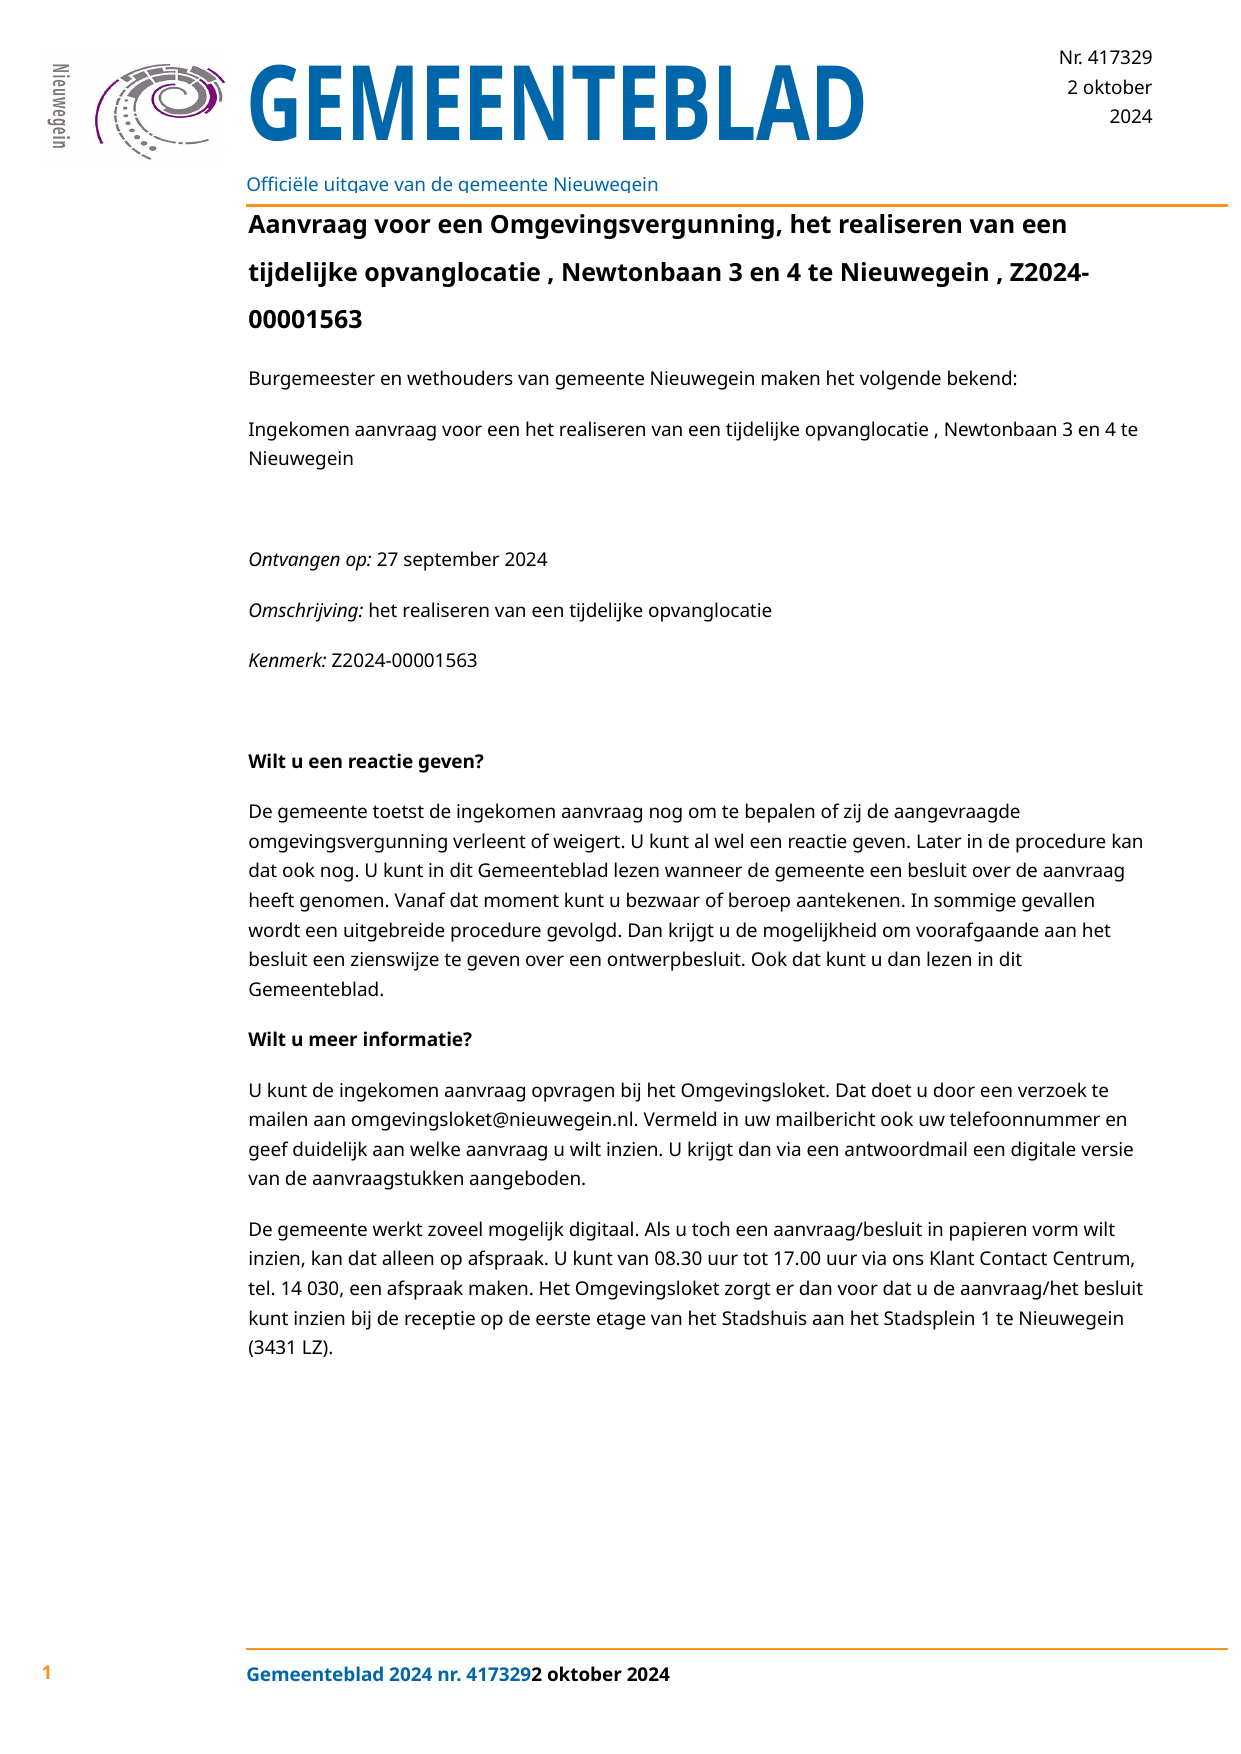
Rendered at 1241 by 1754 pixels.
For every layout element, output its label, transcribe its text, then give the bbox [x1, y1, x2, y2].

text Ingekomen aanvraag voor een het realiseren van een tijdelijke opvanglocatie , Newtonbaan 3 en 4 te Nieuwegein [248, 416, 1152, 471]
text Omschrijving: het realiseren van een tijdelijke opvanglocatie [248, 597, 1152, 622]
text Burgemeester en wethouders van gemeente Nieuwegein maken het volgende bekend: [248, 366, 1152, 391]
text Aanvraag voor een Omgevingsvergunning, het realiseren van een tijdelijke opvanglocatie , Newtonbaan 3 en 4 te Nieuwegein , Z2024-00001563 [248, 207, 1152, 336]
text De gemeente toetst de ingekomen aanvraag nog om te bepalen of zij de aangevraagde omgevingsvergunning verleent of weigert. U kunt al wel een reactie geven. Later in de procedure kan dat ook nog. U kunt in dit Gemeenteblad lezen wanneer de gemeente een besluit over de aanvraag heeft genomen. Vanaf dat moment kunt u bezwaar of beroep aantekenen. In sommige gevallen wordt een uitgebreide procedure gevolgd. Dan krijgt u de mogelijkheid om voorafgaande aan het besluit een zienswijze te geven over een ontwerpbesluit. Ook dat kunt u dan lezen in dit Gemeenteblad. [248, 798, 1152, 1002]
text Ontvangen op: 27 september 2024 [248, 546, 1152, 572]
text De gemeente werkt zoveel mogelijk digitaal. Als u toch een aanvraag/besluit in papieren vorm wilt inzien, kan dat alleen op afspraak. U kunt van 08.30 uur tot 17.00 uur via ons Klant Contact Centrum, tel. 14 030, een afspraak maken. Het Omgevingsloket zorgt er dan voor dat u de aanvraag/het besluit kunt inzien bij de receptie op de eerste etage van het Stadshuis aan het Stadsplein 1 te Nieuwegein (3431 LZ). [248, 1216, 1152, 1360]
text Kenmerk: Z2024-00001563 [248, 647, 1152, 673]
text Wilt u een reactie geven? [248, 748, 1152, 774]
text Wilt u meer informatie? [248, 1026, 1152, 1052]
picture [41, 47, 231, 172]
text U kunt de ingekomen aanvraag opvragen bij het Omgevingsloket. Dat doet u door een verzoek te mailen aan omgevingsloket@nieuwegein.nl. Vermeld in uw mailbericht ook uw telefoonnummer en geef duidelijk aan welke aanvraag u wilt inzien. U krijgt dan via een antwoordmail een digitale versie van de aanvraagstukken aangeboden. [248, 1077, 1152, 1191]
